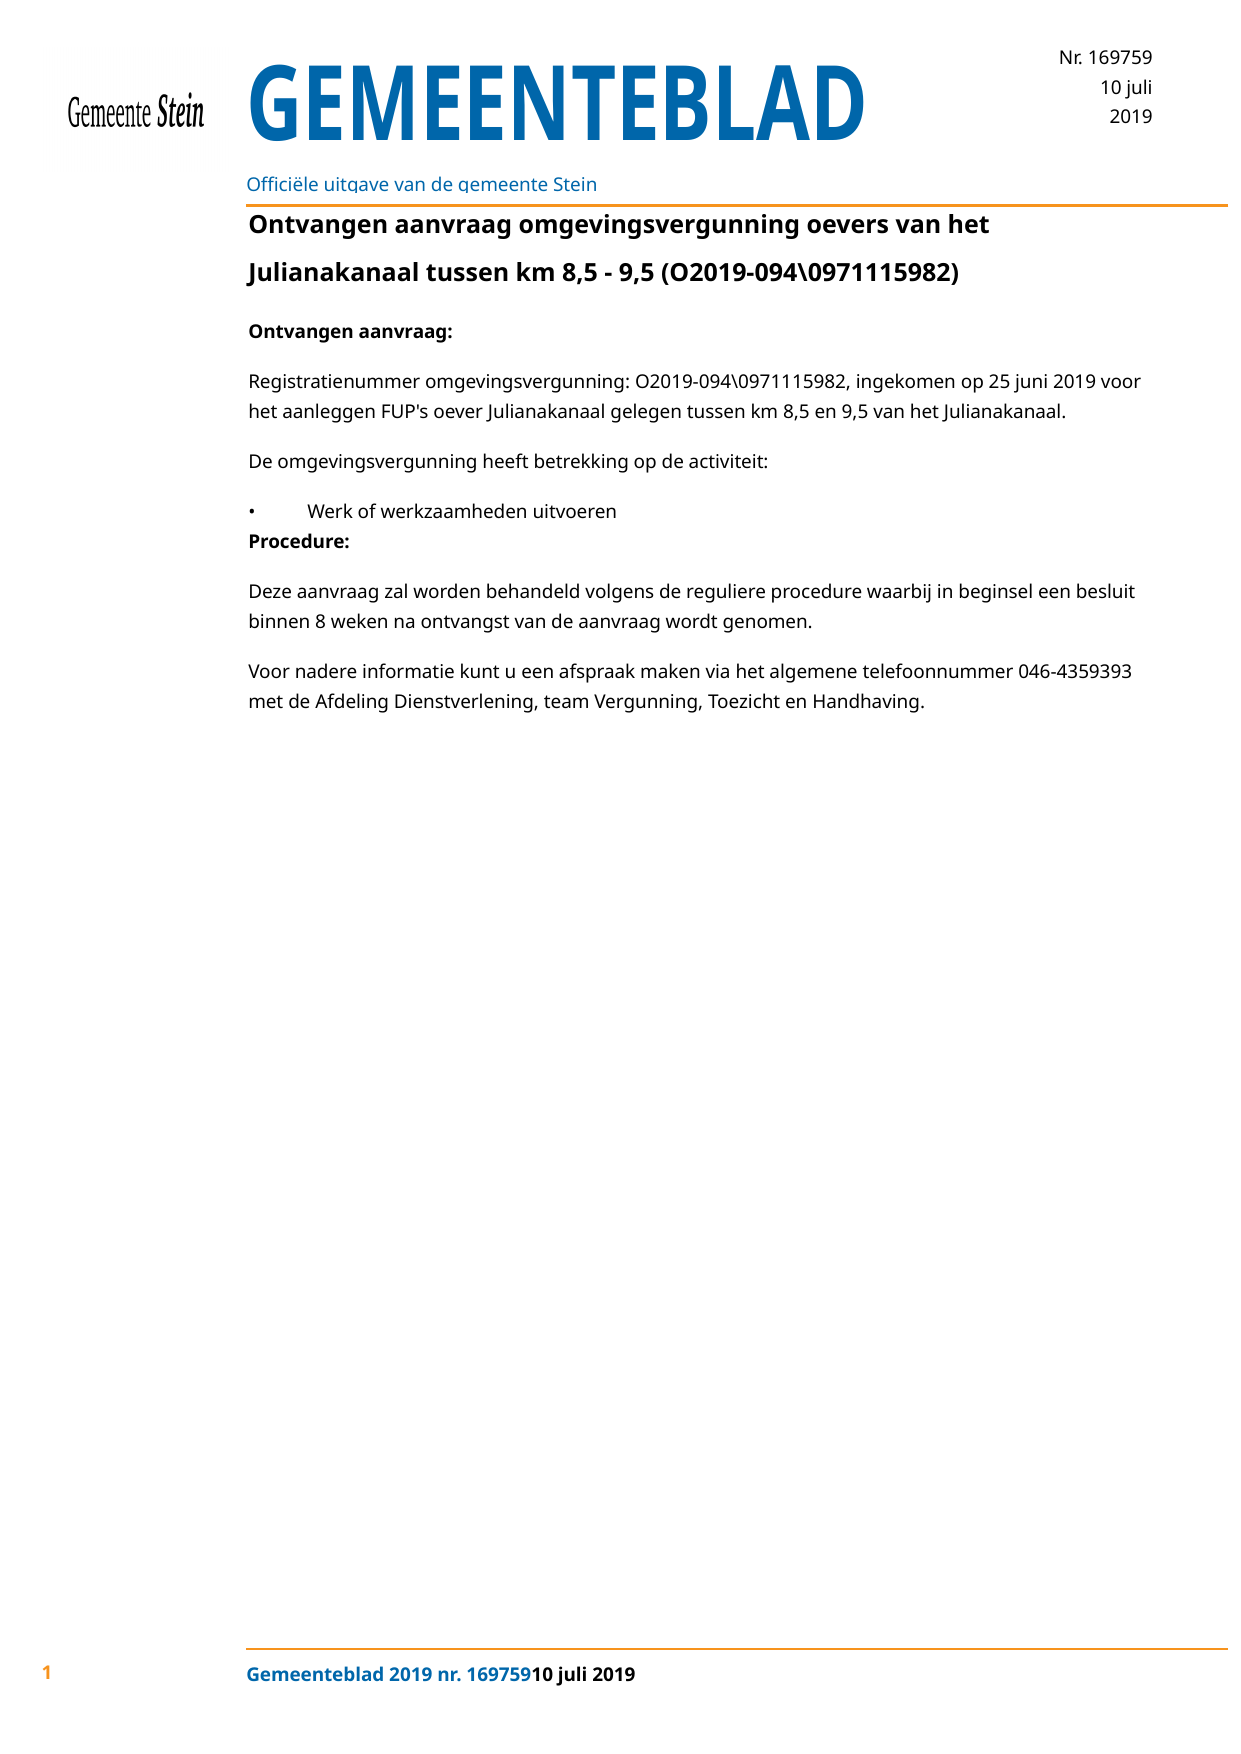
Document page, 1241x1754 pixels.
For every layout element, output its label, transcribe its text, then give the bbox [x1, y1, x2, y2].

text Registratienummer omgevingsvergunning: O2019-094\0971115982, ingekomen op 25 juni 2019 voor het aanleggen FUP's oever Julianakanaal gelegen tussen km 8,5 en 9,5 van het Julianakanaal. [248, 368, 1152, 424]
text Ontvangen aanvraag: [248, 318, 1152, 344]
text Ontvangen aanvraag omgevingsvergunning oevers van het Julianakanaal tussen km 8,5 - 9,5 (O2019-094\0971115982) [248, 207, 1152, 288]
text De omgevingsvergunning heeft betrekking op de activiteit: [248, 448, 1152, 474]
picture [41, 47, 231, 172]
text Procedure: [248, 528, 1152, 554]
text Deze aanvraag zal worden behandeld volgens de reguliere procedure waarbij in beginsel een besluit binnen 8 weken na ontvangst van de aanvraag wordt genomen. [248, 579, 1152, 634]
list Werk of werkzaamheden uitvoeren [248, 499, 1152, 524]
text Voor nadere informatie kunt u een afspraak maken via het algemene telefoonnummer 046-4359393 met de Afdeling Dienstverlening, team Vergunning, Toezicht en Handhaving. [248, 659, 1152, 714]
